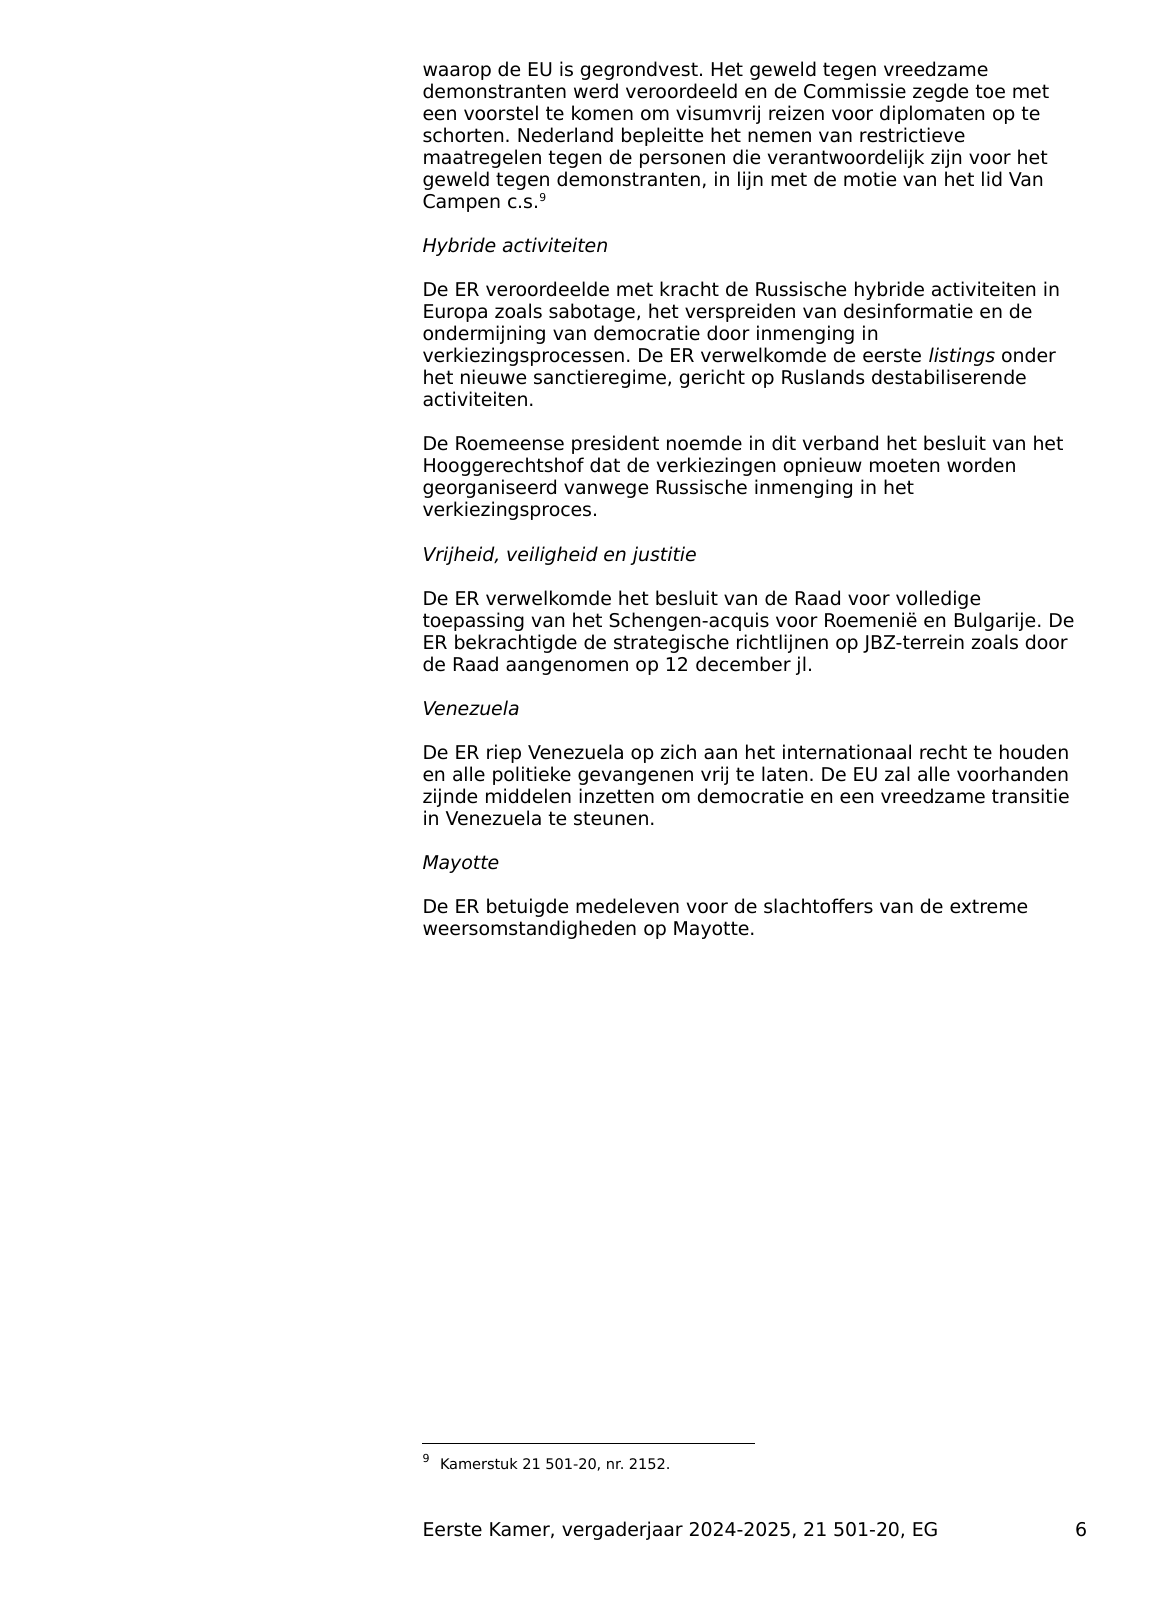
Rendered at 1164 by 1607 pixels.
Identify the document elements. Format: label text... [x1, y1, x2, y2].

subtitle Venezuela [422, 698, 1087, 720]
text De ER verwelkomde het besluit van de Raad voor volledige toepassing van het Schengen-acquis voor Roemenië en Bulgarije. De ER bekrachtigde de strategische richtlijnen op JBZ-terrein zoals door de Raad aangenomen op 12 december jl. [422, 588, 1087, 676]
subtitle Mayotte [422, 852, 1087, 874]
text Kamerstuk 21 501-20, nr. 2152. [422, 1452, 1087, 1474]
text De ER betuigde medeleven voor de slachtoffers van de extreme weersomstandigheden op Mayotte. [422, 896, 1087, 940]
text De Roemeense president noemde in dit verband het besluit van het Hooggerechtshof dat de verkiezingen opnieuw moeten worden georganiseerd vanwege Russische inmenging in het verkiezingsproces. [422, 433, 1087, 521]
text De ER veroordeelde met kracht de Russische hybride activiteiten in Europa zoals sabotage, het verspreiden van desinformatie en de ondermijning van democratie door inmenging in verkiezingsprocessen. De ER verwelkomde de eerste listings onder het nieuwe sanctieregime, gericht op Ruslands destabiliserende activiteiten. [422, 279, 1087, 411]
text De ER riep Venezuela op zich aan het internationaal recht te houden en alle politieke gevangenen vrij te laten. De EU zal alle voorhanden zijnde middelen inzetten om democratie en een vreedzame transitie in Venezuela te steunen. [422, 742, 1087, 830]
subtitle Hybride activiteiten [422, 235, 1087, 257]
subtitle Vrijheid, veiligheid en justitie [422, 543, 1087, 565]
text waarop de EU is gegrondvest. Het geweld tegen vreedzame demonstranten werd veroordeeld en de Commissie zegde toe met een voorstel te komen om visumvrij reizen voor diplomaten op te schorten. Nederland bepleitte het nemen van restrictieve maatregelen tegen de personen die verantwoordelijk zijn voor het geweld tegen demonstranten, in lijn met de motie van het lid Van Campen c.s. [422, 59, 1087, 213]
